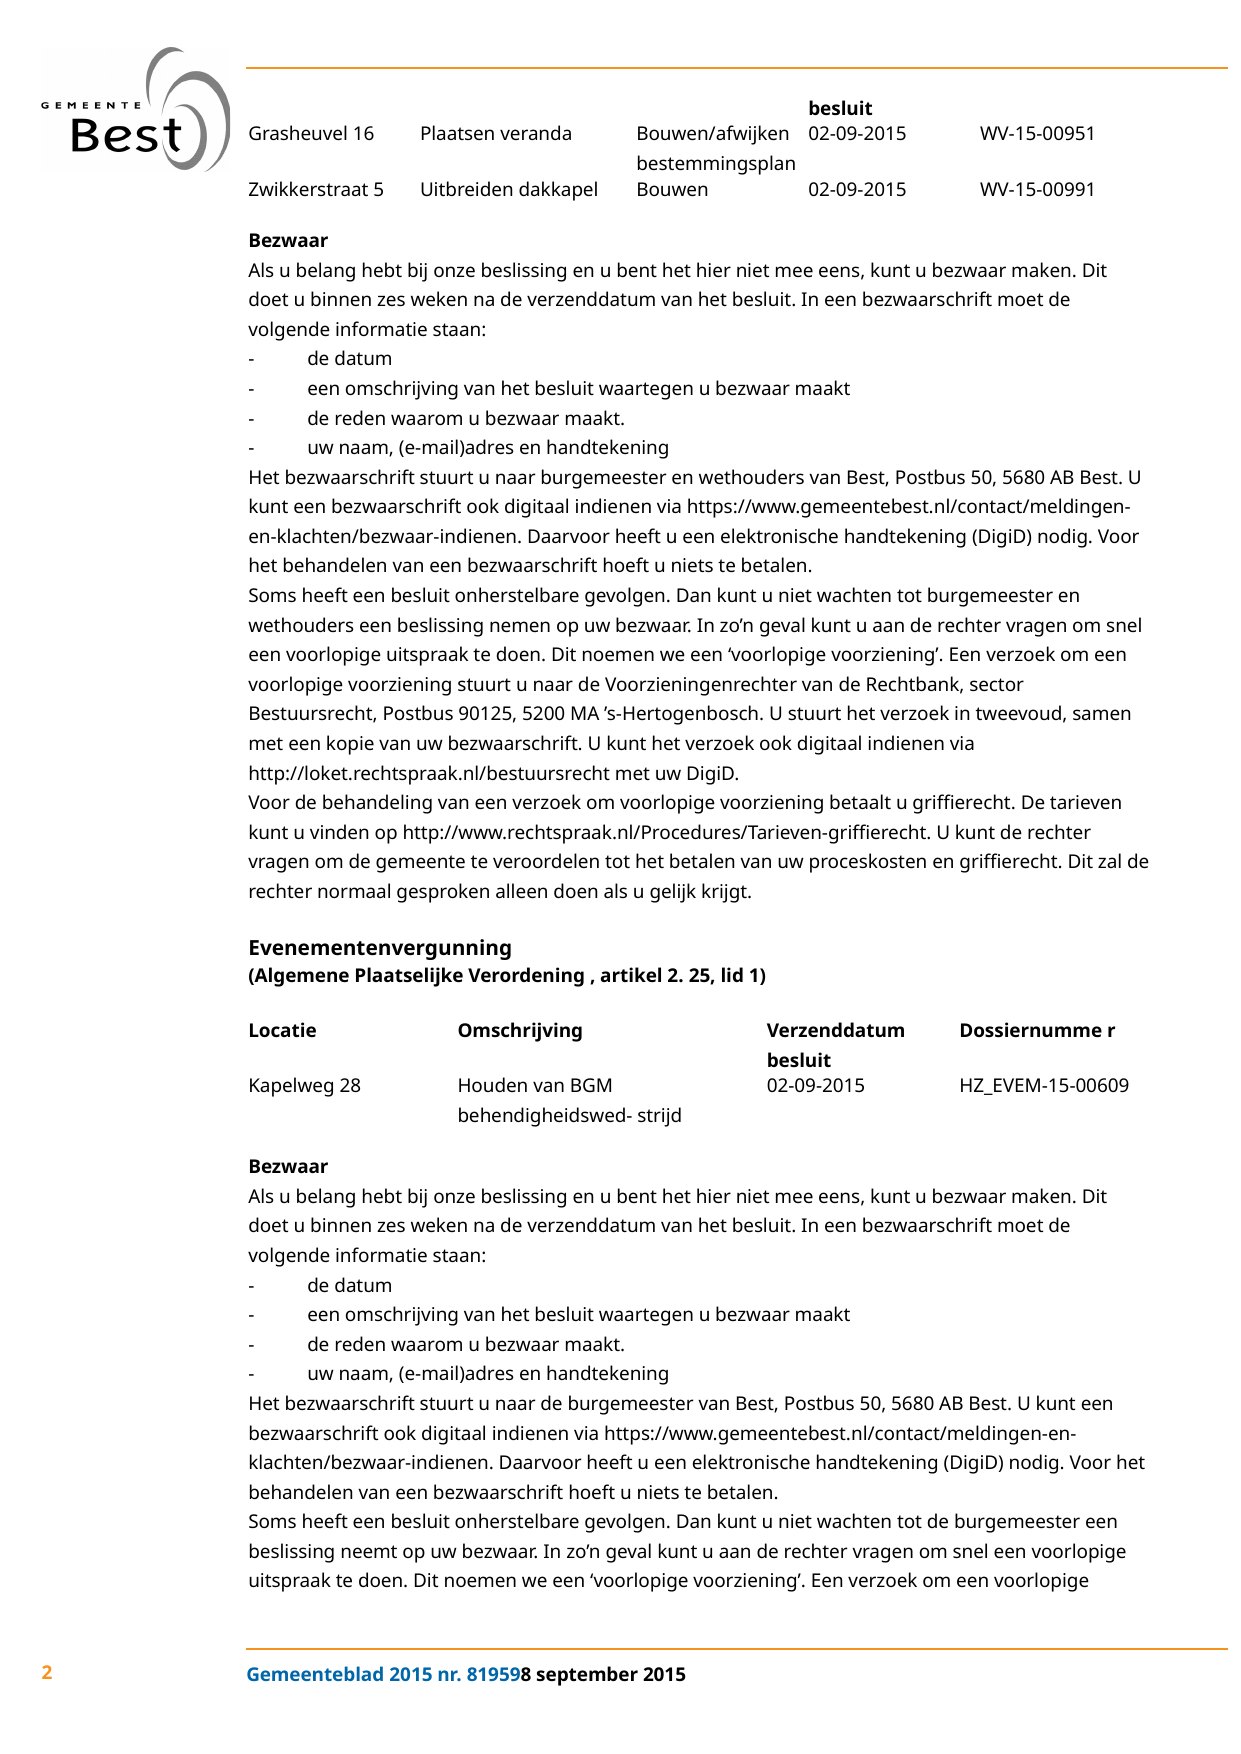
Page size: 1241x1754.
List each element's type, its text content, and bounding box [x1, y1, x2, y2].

text Soms heeft een besluit onherstelbare gevolgen. Dan kunt u niet wachten tot de burgemeester een beslissing neemt op uw bezwaar. In zo’n geval kunt u aan de rechter vragen om snel een voorlopige uitspraak te doen. Dit noemen we een ‘voorlopige voorziening’. Een verzoek om een voorlopige [248, 1508, 1152, 1593]
table_header Locatie [248, 1017, 457, 1072]
table_cell WV-15-00991 [980, 176, 1152, 202]
text Soms heeft een besluit onherstelbare gevolgen. Dan kunt u niet wachten tot burgemeester en wethouders een beslissing nemen op uw bezwaar. In zo’n geval kunt u aan de rechter vragen om snel een voorlopige uitspraak te doen. Dit noemen we een ‘voorlopige voorziening’. Een verzoek om een voorlopige voorziening stuurt u naar de Voorzieningenrechter van de Rechtbank, sector Bestuursrecht, Postbus 90125, 5200 MA ’s-Hertogenbosch. U stuurt het verzoek in tweevoud, samen met een kopie van uw bezwaarschrift. U kunt het verzoek ook digitaal indienen via http://loket.rechtspraak.nl/bestuursrecht met uw DigiD. [248, 582, 1152, 786]
text Als u belang hebt bij onze beslissing en u bent het hier niet mee eens, kunt u bezwaar maken. Dit doet u binnen zes weken na de verzenddatum van het besluit. In een bezwaarschrift moet de volgende informatie staan: [248, 257, 1152, 342]
table_cell Grasheuvel 16 [248, 121, 420, 176]
table_header Dossiernumme r [959, 1017, 1152, 1072]
list uw naam, (e-mail)adres en handtekening [248, 434, 1152, 460]
list een omschrijving van het besluit waartegen u bezwaar maakt [248, 1301, 1152, 1327]
text Evenementenvergunning [248, 933, 1152, 962]
text Het bezwaarschrift stuurt u naar de burgemeester van Best, Postbus 50, 5680 AB Best. U kunt een bezwaarschrift ook digitaal indienen via https://www.gemeentebest.nl/contact/meldingen-en-klachten/bezwaar-indienen. Daarvoor heeft u een elektronische handtekening (DigiD) nodig. Voor het behandelen van een bezwaarschrift hoeft u niets te betalen. [248, 1390, 1152, 1505]
table_cell 02-09-2015 [808, 121, 980, 176]
text Bezwaar [248, 227, 1152, 253]
text Bezwaar [248, 1153, 1152, 1179]
list de reden waarom u bezwaar maakt. [248, 405, 1152, 431]
table_header [420, 95, 636, 121]
table_cell Uitbreiden dakkapel [420, 176, 636, 202]
table_cell WV-15-00951 [980, 121, 1152, 176]
text Als u belang hebt bij onze beslissing en u bent het hier niet mee eens, kunt u bezwaar maken. Dit doet u binnen zes weken na de verzenddatum van het besluit. In een bezwaarschrift moet de volgende informatie staan: [248, 1183, 1152, 1268]
table_cell Plaatsen veranda [420, 121, 636, 176]
text Het bezwaarschrift stuurt u naar burgemeester en wethouders van Best, Postbus 50, 5680 AB Best. U kunt een bezwaarschrift ook digitaal indienen via https://www.gemeentebest.nl/contact/meldingen-en-klachten/bezwaar-indienen. Daarvoor heeft u een elektronische handtekening (DigiD) nodig. Voor het behandelen van een bezwaarschrift hoeft u niets te betalen. [248, 464, 1152, 578]
list een omschrijving van het besluit waartegen u bezwaar maakt [248, 375, 1152, 401]
list de reden waarom u bezwaar maakt. [248, 1331, 1152, 1357]
list uw naam, (e-mail)adres en handtekening [248, 1361, 1152, 1386]
table_cell 02-09-2015 [808, 176, 980, 202]
table_cell Bouwen [636, 176, 808, 202]
picture [41, 47, 231, 172]
table_cell Zwikkerstraat 5 [248, 176, 420, 202]
table_header [636, 95, 808, 121]
table_cell Houden van BGM behendigheidswed- strijd [457, 1073, 767, 1128]
table_cell 02-09-2015 [767, 1073, 959, 1128]
table_header besluit [808, 95, 980, 121]
list de datum [248, 346, 1152, 371]
table_header [980, 95, 1152, 121]
table_cell HZ_EVEM-15-00609 [959, 1073, 1152, 1128]
table_header [248, 95, 420, 121]
table_header Verzenddatum besluit [767, 1017, 959, 1072]
text Voor de behandeling van een verzoek om voorlopige voorziening betaalt u griffierecht. De tarieven kunt u vinden op http://www.rechtspraak.nl/Procedures/Tarieven-griffierecht. U kunt de rechter vragen om de gemeente te veroordelen tot het betalen van uw proceskosten en griffierecht. Dit zal de rechter normaal gesproken alleen doen als u gelijk krijgt. [248, 789, 1152, 904]
list de datum [248, 1272, 1152, 1298]
table_cell Kapelweg 28 [248, 1073, 457, 1128]
text (Algemene Plaatselijke Verordening , artikel 2. 25, lid 1) [248, 962, 1152, 988]
table_cell Bouwen/afwijken bestemmingsplan [636, 121, 808, 176]
table_header Omschrijving [457, 1017, 767, 1072]
